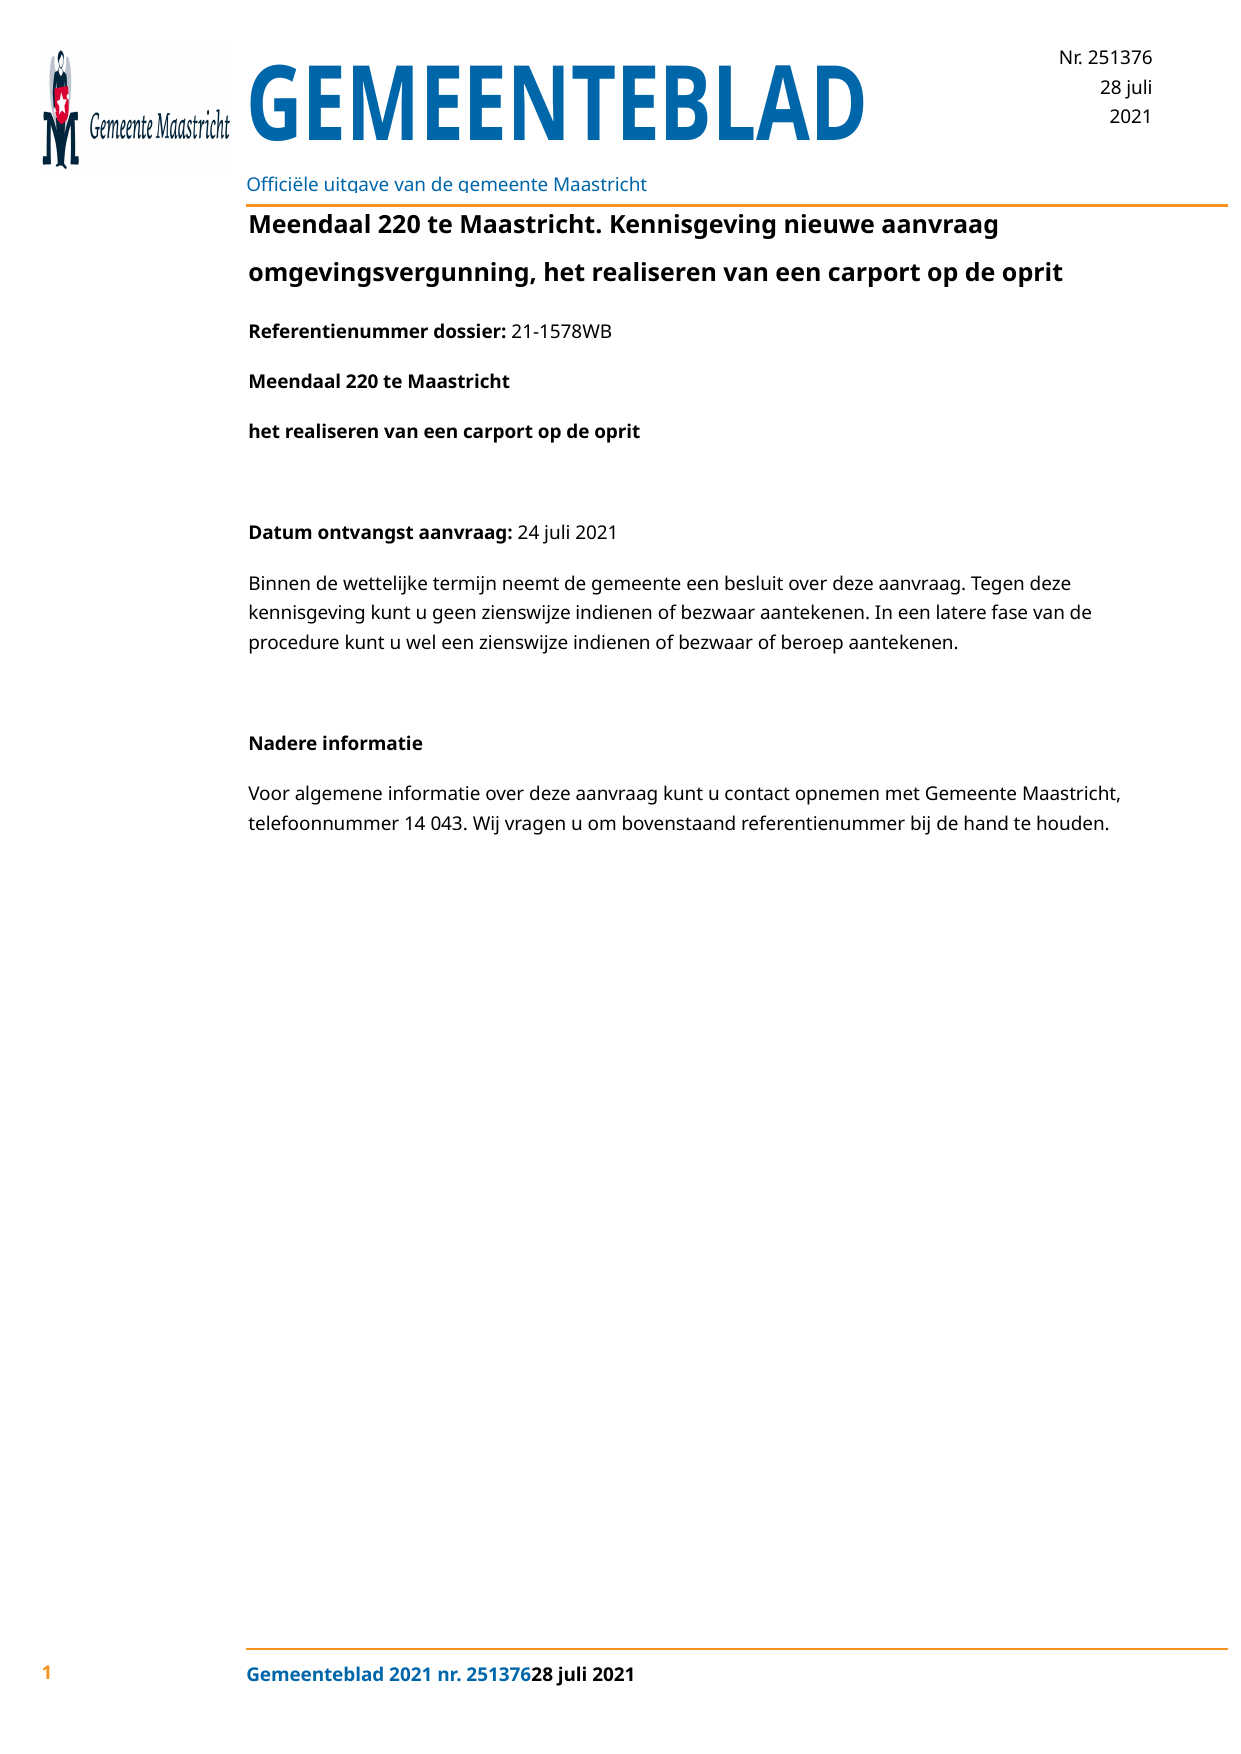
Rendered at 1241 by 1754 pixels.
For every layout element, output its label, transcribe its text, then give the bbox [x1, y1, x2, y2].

picture [41, 47, 231, 172]
text Meendaal 220 te Maastricht. Kennisgeving nieuwe aanvraag omgevingsvergunning, het realiseren van een carport op de oprit [248, 207, 1152, 288]
text Referentienummer dossier: 21-1578WB [248, 318, 1152, 344]
text het realiseren van een carport op de oprit [248, 419, 1152, 444]
text Meendaal 220 te Maastricht [248, 368, 1152, 394]
text Voor algemene informatie over deze aanvraag kunt u contact opnemen met Gemeente Maastricht, telefoonnummer 14 043. Wij vragen u om bovenstaand referentienummer bij de hand te houden. [248, 780, 1152, 836]
text Binnen de wettelijke termijn neemt de gemeente een besluit over deze aanvraag. Tegen deze kennisgeving kunt u geen zienswijze indienen of bezwaar aantekenen. In een latere fase van de procedure kunt u wel een zienswijze indienen of bezwaar of beroep aantekenen. [248, 570, 1152, 655]
text Datum ontvangst aanvraag: 24 juli 2021 [248, 519, 1152, 545]
text Nadere informatie [248, 730, 1152, 756]
